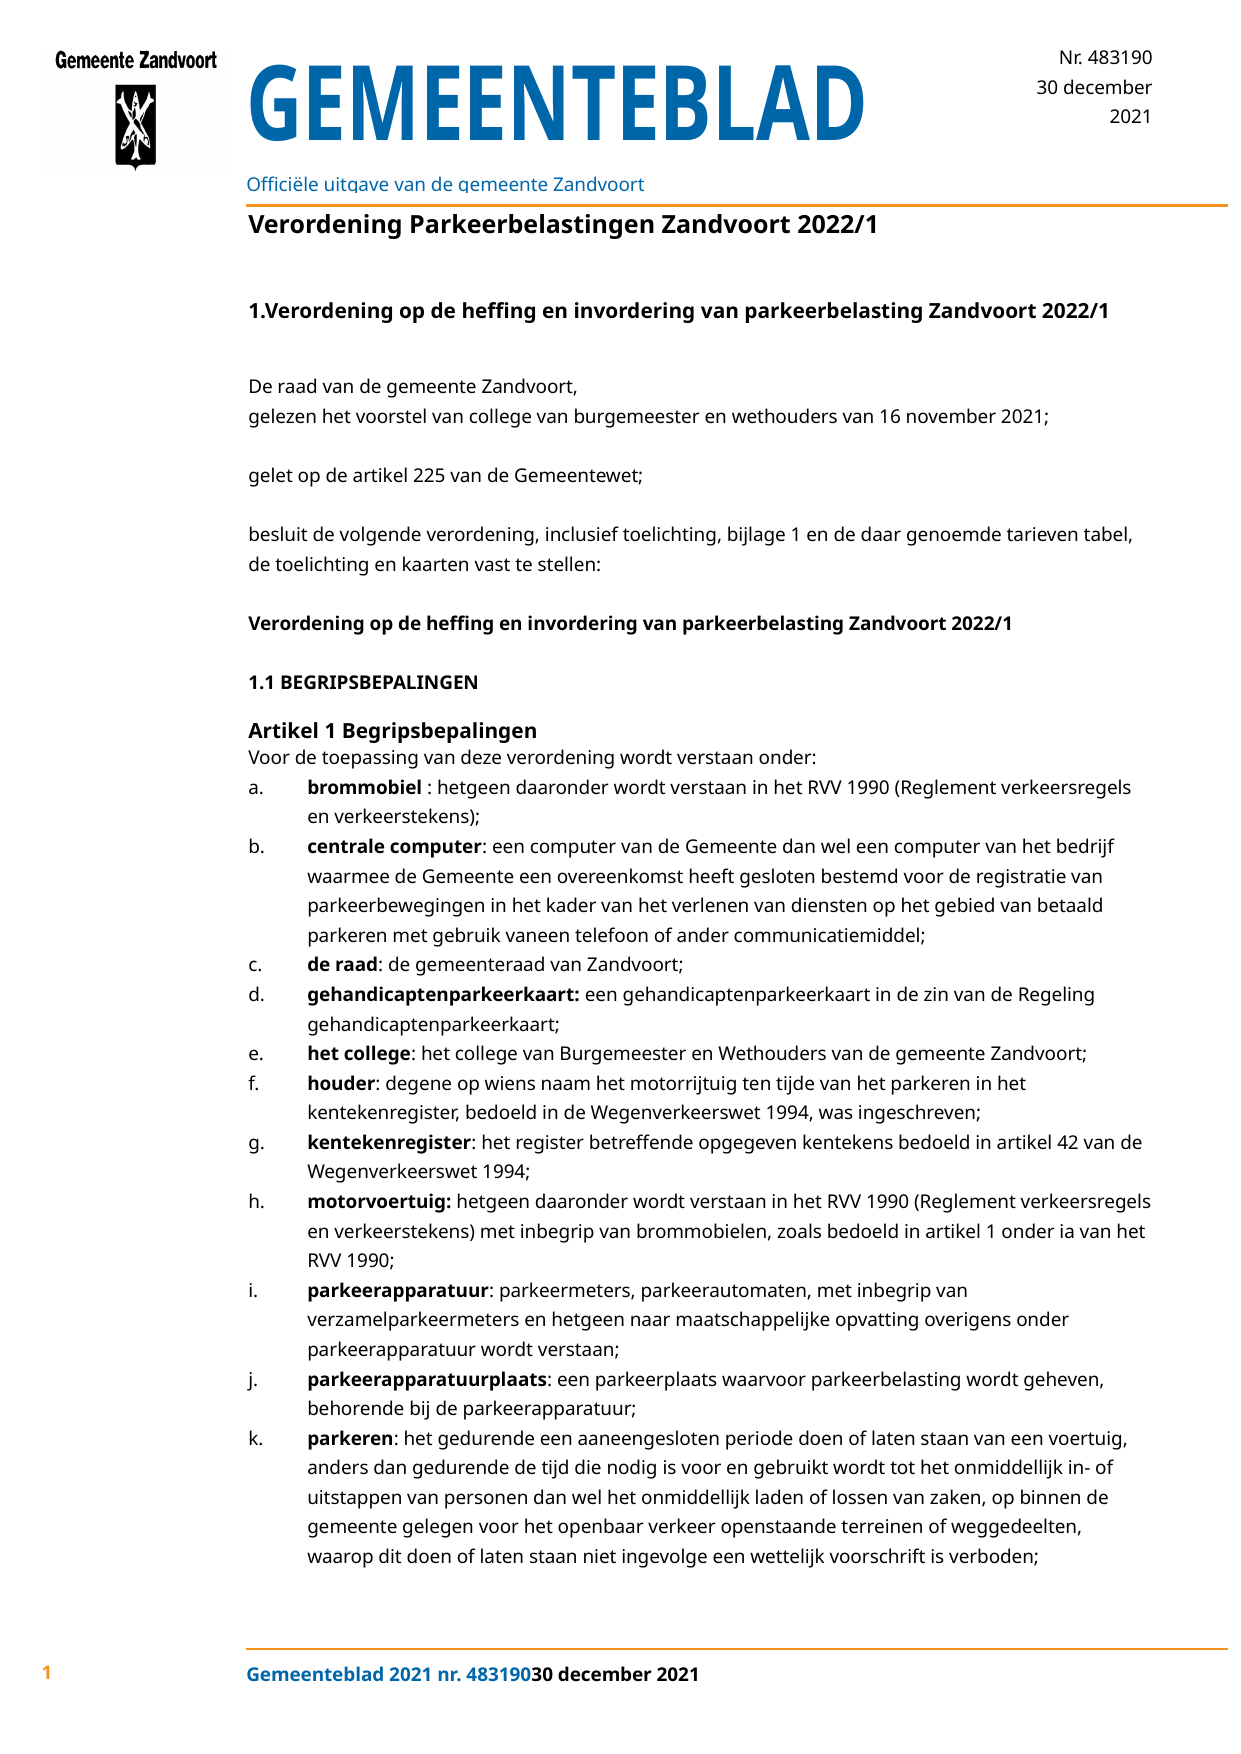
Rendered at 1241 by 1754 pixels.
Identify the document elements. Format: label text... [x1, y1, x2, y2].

text De raad van de gemeente Zandvoort, [248, 374, 1152, 399]
text Verordening op de heffing en invordering van parkeerbelasting Zandvoort 2022/1 [248, 610, 1152, 636]
list houder: degene op wiens naam het motorrijtuig ten tijde van het parkeren in het kentekenregister, bedoeld in de Wegenverkeerswet 1994, was ingeschreven; [248, 1070, 1152, 1125]
text Verordening Parkeerbelastingen Zandvoort 2022/1 [248, 207, 1152, 241]
text gelezen het voorstel van college van burgemeester en wethouders van 16 november 2021; [248, 403, 1152, 429]
list gehandicaptenparkeerkaart: een gehandicaptenparkeerkaart in de zin van de Regeling gehandicaptenparkeerkaart; [248, 981, 1152, 1037]
text 1.1 BEGRIPSBEPALINGEN [248, 669, 1152, 695]
text gelet op de artikel 225 van de Gemeentewet; [248, 462, 1152, 488]
list de raad: de gemeenteraad van Zandvoort; [248, 952, 1152, 977]
list kentekenregister: het register betreffende opgegeven kentekens bedoeld in artikel 42 van de Wegenverkeerswet 1994; [248, 1129, 1152, 1184]
text Voor de toepassing van deze verordening wordt verstaan onder: [248, 744, 1152, 770]
list centrale computer: een computer van de Gemeente dan wel een computer van het bedrijf waarmee de Gemeente een overeenkomst heeft gesloten bestemd voor de registratie van parkeerbewegingen in het kader van het verlenen van diensten op het gebied van betaald parkeren met gebruik vaneen telefoon of ander communicatiemiddel; [248, 833, 1152, 948]
list parkeerapparatuurplaats: een parkeerplaats waarvoor parkeerbelasting wordt geheven, behorende bij de parkeerapparatuur; [248, 1366, 1152, 1421]
list brommobiel : hetgeen daaronder wordt verstaan in het RVV 1990 (Reglement verkeersregels en verkeerstekens); [248, 774, 1152, 829]
list het college: het college van Burgemeester en Wethouders van de gemeente Zandvoort; [248, 1040, 1152, 1066]
picture [41, 47, 231, 172]
list parkeerapparatuur: parkeermeters, parkeerautomaten, met inbegrip van verzamelparkeermeters en hetgeen naar maatschappelijke opvatting overigens onder parkeerapparatuur wordt verstaan; [248, 1277, 1152, 1362]
text 1.Verordening op de heffing en invordering van parkeerbelasting Zandvoort 2022/1 [248, 296, 1152, 324]
text Artikel 1 Begripsbepalingen [248, 716, 1152, 744]
list parkeren: het gedurende een aaneengesloten periode doen of laten staan van een voertuig, anders dan gedurende de tijd die nodig is voor en gebruikt wordt tot het onmiddellijk in- of uitstappen van personen dan wel het onmiddellijk laden of lossen van zaken, op binnen de gemeente gelegen voor het openbaar verkeer openstaande terreinen of weggedeelten, waarop dit doen of laten staan niet ingevolge een wettelijk voorschrift is verboden; [248, 1425, 1152, 1569]
text besluit de volgende verordening, inclusief toelichting, bijlage 1 en de daar genoemde tarieven tabel, de toelichting en kaarten vast te stellen: [248, 522, 1152, 577]
list motorvoertuig: hetgeen daaronder wordt verstaan in het RVV 1990 (Reglement verkeersregels en verkeerstekens) met inbegrip van brommobielen, zoals bedoeld in artikel 1 onder ia van het RVV 1990; [248, 1188, 1152, 1273]
